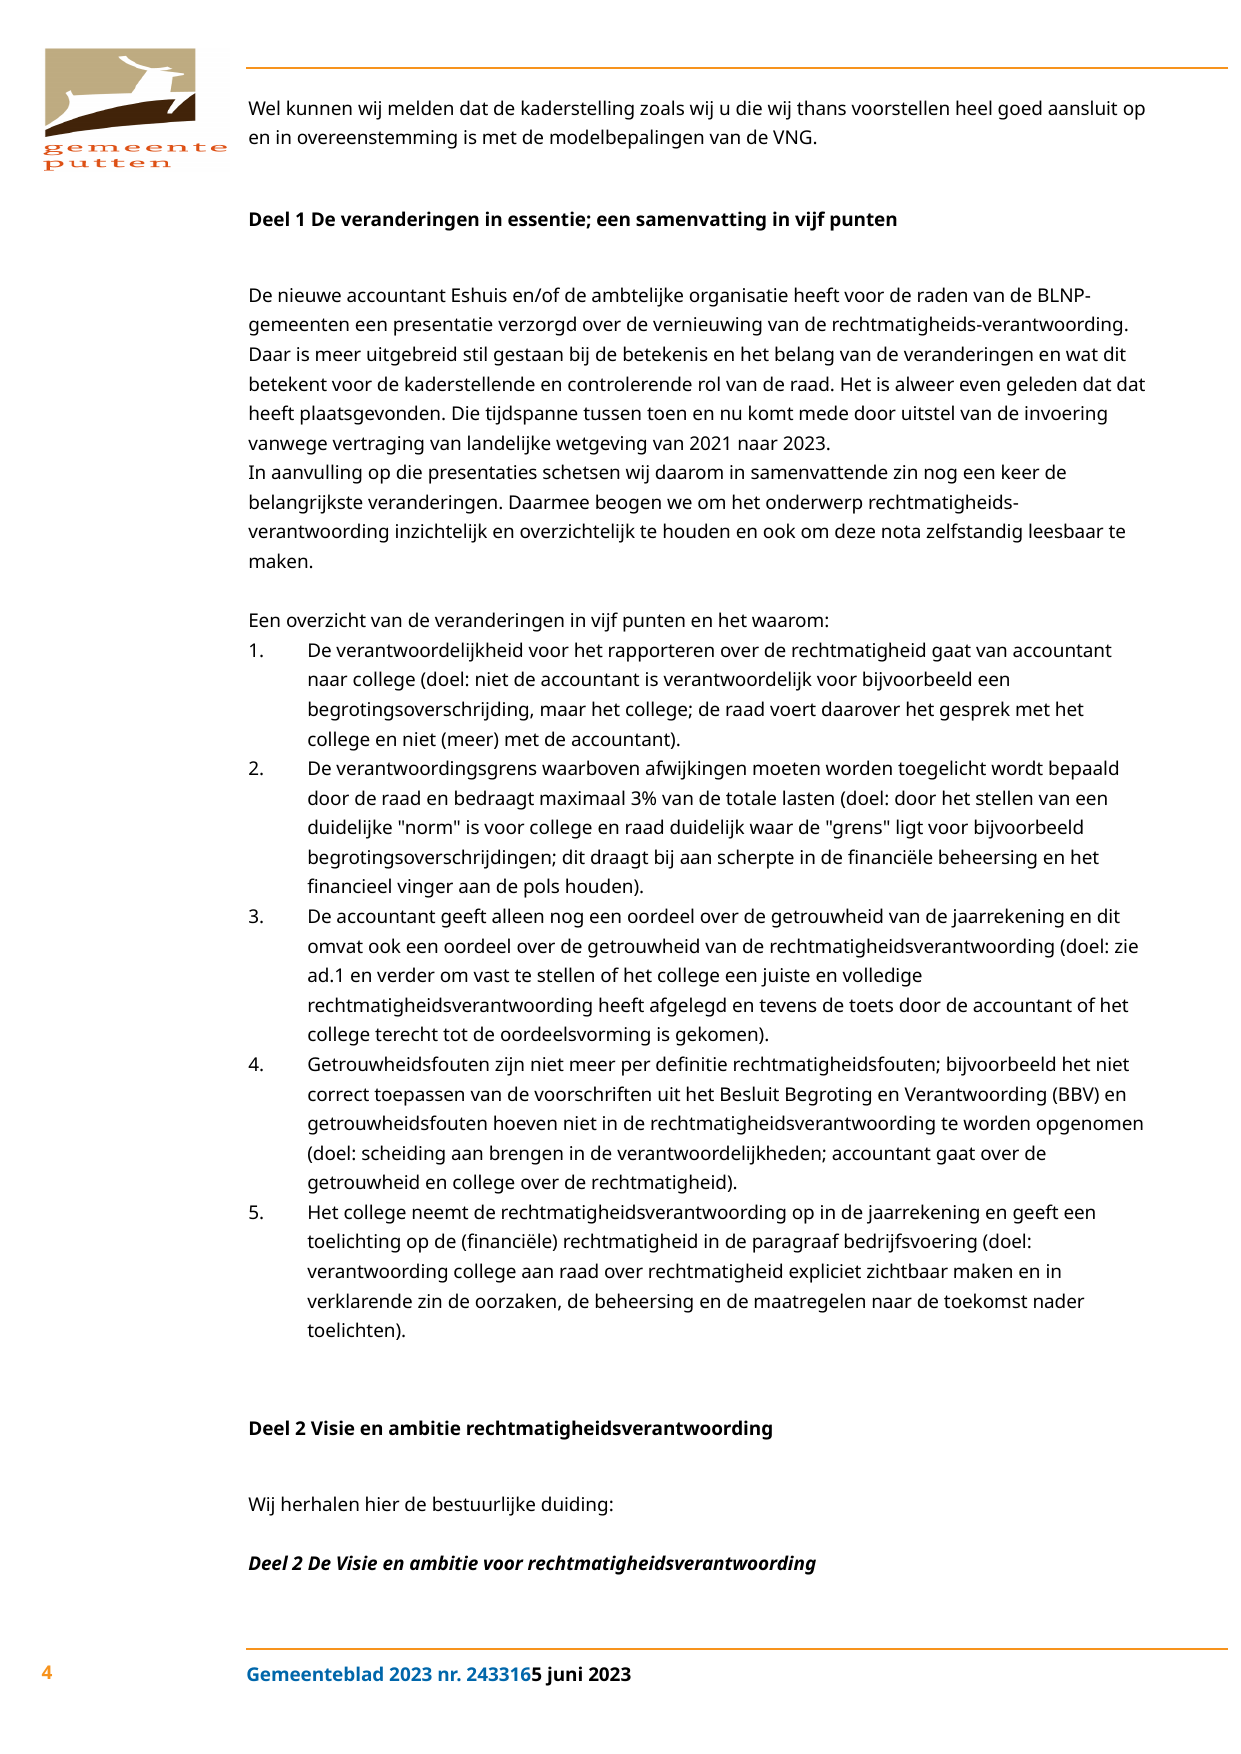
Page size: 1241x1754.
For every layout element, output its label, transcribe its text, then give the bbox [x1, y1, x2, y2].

list De accountant geeft alleen nog een oordeel over de getrouwheid van de jaarrekening en dit omvat ook een oordeel over de getrouwheid van de rechtmatigheidsverantwoording (doel: zie ad.1 en verder om vast te stellen of het college een juiste en volledige rechtmatigheidsverantwoording heeft afgelegd en tevens de toets door de accountant of het college terecht tot de oordeelsvorming is gekomen). [248, 903, 1152, 1047]
list De verantwoordingsgrens waarboven afwijkingen moeten worden toegelicht wordt bepaald door de raad en bedraagt maximaal 3% van de totale lasten (doel: door het stellen van een duidelijke "norm" is voor college en raad duidelijk waar de "grens" ligt voor bijvoorbeeld begrotingsoverschrijdingen; dit draagt bij aan scherpte in de financiële beheersing en het financieel vinger aan de pols houden). [248, 755, 1152, 899]
list De verantwoordelijkheid voor het rapporteren over de rechtmatigheid gaat van accountant naar college (doel: niet de accountant is verantwoordelijk voor bijvoorbeeld een begrotingsoverschrijding, maar het college; de raad voert daarover het gesprek met het college en niet (meer) met de accountant). [248, 637, 1152, 752]
text Een overzicht van de veranderingen in vijf punten en het waarom: [248, 607, 1152, 633]
list Het college neemt de rechtmatigheidsverantwoording op in de jaarrekening en geeft een toelichting op de (financiële) rechtmatigheid in de paragraaf bedrijfsvoering (doel: verantwoording college aan raad over rechtmatigheid expliciet zichtbaar maken en in verklarende zin de oorzaken, de beheersing en de maatregelen naar de toekomst nader toelichten). [248, 1199, 1152, 1343]
picture [41, 47, 231, 172]
text Deel 2 De Visie en ambitie voor rechtmatigheidsverantwoording [248, 1550, 1152, 1576]
text Deel 2 Visie en ambitie rechtmatigheidsverantwoording [248, 1413, 1152, 1442]
text Wij herhalen hier de bestuurlijke duiding: [248, 1491, 1152, 1517]
list Getrouwheidsfouten zijn niet meer per definitie rechtmatigheidsfouten; bijvoorbeeld het niet correct toepassen van de voorschriften uit het Besluit Begroting en Verantwoording (BBV) en getrouwheidsfouten hoeven niet in de rechtmatigheidsverantwoording te worden opgenomen (doel: scheiding aan brengen in de verantwoordelijkheden; accountant gaat over de getrouwheid en college over de rechtmatigheid). [248, 1051, 1152, 1195]
text Deel 1 De veranderingen in essentie; een samenvatting in vijf punten [248, 204, 1152, 233]
text De nieuwe accountant Eshuis en/of de ambtelijke organisatie heeft voor de raden van de BLNP-gemeenten een presentatie verzorgd over de vernieuwing van de rechtmatigheids-verantwoording. Daar is meer uitgebreid stil gestaan bij de betekenis en het belang van de veranderingen en wat dit betekent voor de kaderstellende en controlerende rol van de raad. Het is alweer even geleden dat dat heeft plaatsgevonden. Die tijdspanne tussen toen en nu komt mede door uitstel van de invoering vanwege vertraging van landelijke wetgeving van 2021 naar 2023. [248, 282, 1152, 456]
text In aanvulling op die presentaties schetsen wij daarom in samenvattende zin nog een keer de belangrijkste veranderingen. Daarmee beogen we om het onderwerp rechtmatigheids-verantwoording inzichtelijk en overzichtelijk te houden en ook om deze nota zelfstandig leesbaar te maken. [248, 459, 1152, 574]
text Wel kunnen wij melden dat de kaderstelling zoals wij u die wij thans voorstellen heel goed aansluit op en in overeenstemming is met de modelbepalingen van de VNG. [248, 95, 1152, 150]
